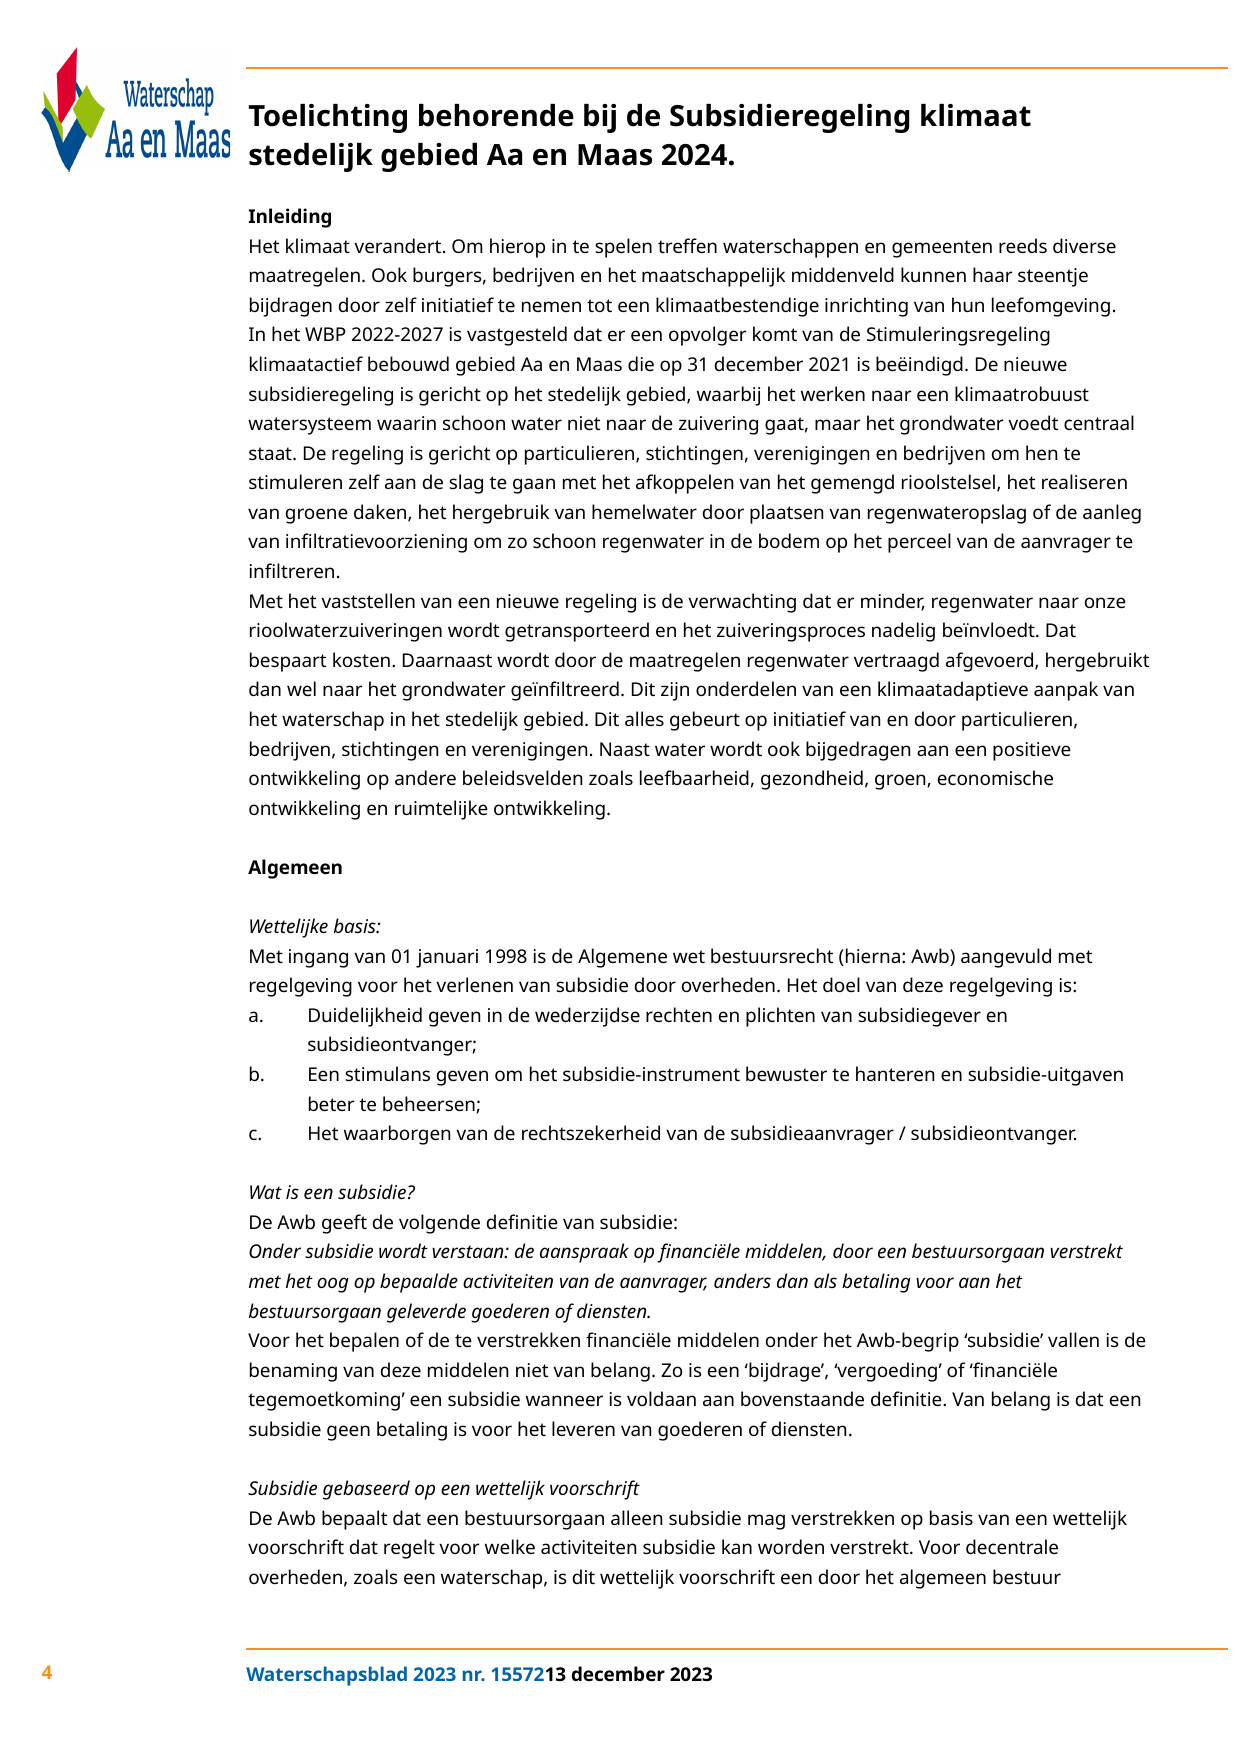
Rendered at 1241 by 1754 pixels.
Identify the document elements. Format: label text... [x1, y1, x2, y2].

text De Awb geeft de volgende definitie van subsidie: [248, 1209, 1152, 1235]
text Toelichting behorende bij de Subsidieregeling klimaat stedelijk gebied Aa en Maas 2024. [248, 95, 1152, 174]
text Inleiding [248, 203, 1152, 229]
text Met ingang van 01 januari 1998 is de Algemene wet bestuursrecht (hierna: Awb) aangevuld met regelgeving voor het verlenen van subsidie door overheden. Het doel van deze regelgeving is: [248, 943, 1152, 998]
text In het WBP 2022-2027 is vastgesteld dat er een opvolger komt van de Stimuleringsregeling klimaatactief bebouwd gebied Aa en Maas die op 31 december 2021 is beëindigd. De nieuwe subsidieregeling is gericht op het stedelijk gebied, waarbij het werken naar een klimaatrobuust watersysteem waarin schoon water niet naar de zuivering gaat, maar het grondwater voedt centraal staat. De regeling is gericht op particulieren, stichtingen, verenigingen en bedrijven om hen te stimuleren zelf aan de slag te gaan met het afkoppelen van het gemengd rioolstelsel, het realiseren van groene daken, het hergebruik van hemelwater door plaatsen van regenwateropslag of de aanleg van infiltratievoorziening om zo schoon regenwater in de bodem op het perceel van de aanvrager te infiltreren. [248, 322, 1152, 584]
text De Awb bepaalt dat een bestuursorgaan alleen subsidie mag verstrekken op basis van een wettelijk voorschrift dat regelt voor welke activiteiten subsidie kan worden verstrekt. Voor decentrale overheden, zoals een waterschap, is dit wettelijk voorschrift een door het algemeen bestuur [248, 1505, 1152, 1590]
text Subsidie gebaseerd op een wettelijk voorschrift [248, 1475, 1152, 1501]
list Duidelijkheid geven in de wederzijdse rechten en plichten van subsidiegever en subsidieontvanger; [248, 1002, 1152, 1057]
list Een stimulans geven om het subsidie-instrument bewuster te hanteren en subsidie-uitgaven beter te beheersen; [248, 1061, 1152, 1117]
text Wat is een subsidie? [248, 1179, 1152, 1205]
text Het klimaat verandert. Om hierop in te spelen treffen waterschappen en gemeenten reeds diverse maatregelen. Ook burgers, bedrijven en het maatschappelijk middenveld kunnen haar steentje bijdragen door zelf initiatief te nemen tot een klimaatbestendige inrichting van hun leefomgeving. [248, 233, 1152, 318]
text Met het vaststellen van een nieuwe regeling is de verwachting dat er minder, regenwater naar onze rioolwaterzuiveringen wordt getransporteerd en het zuiveringsproces nadelig beïnvloedt. Dat bespaart kosten. Daarnaast wordt door de maatregelen regenwater vertraagd afgevoerd, hergebruikt dan wel naar het grondwater geïnfiltreerd. Dit zijn onderdelen van een klimaatadaptieve aanpak van het waterschap in het stedelijk gebied. Dit alles gebeurt op initiatief van en door particulieren, bedrijven, stichtingen en verenigingen. Naast water wordt ook bijgedragen aan een positieve ontwikkeling op andere beleidsvelden zoals leefbaarheid, gezondheid, groen, economische ontwikkeling en ruimtelijke ontwikkeling. [248, 588, 1152, 821]
text Wettelijke basis: [248, 913, 1152, 939]
text Voor het bepalen of de te verstrekken financiële middelen onder het Awb-begrip ‘subsidie’ vallen is de benaming van deze middelen niet van belang. Zo is een ‘bijdrage’, ‘vergoeding’ of ‘financiële tegemoetkoming’ een subsidie wanneer is voldaan aan bovenstaande definitie. Van belang is dat een subsidie geen betaling is voor het leveren van goederen of diensten. [248, 1327, 1152, 1442]
text Algemeen [248, 854, 1152, 880]
picture [41, 47, 231, 172]
list Het waarborgen van de rechtszekerheid van de subsidieaanvrager / subsidieontvanger. [248, 1120, 1152, 1146]
text Onder subsidie wordt verstaan: de aanspraak op financiële middelen, door een bestuursorgaan verstrekt met het oog op bepaalde activiteiten van de aanvrager, anders dan als betaling voor aan het bestuursorgaan geleverde goederen of diensten. [248, 1239, 1152, 1324]
